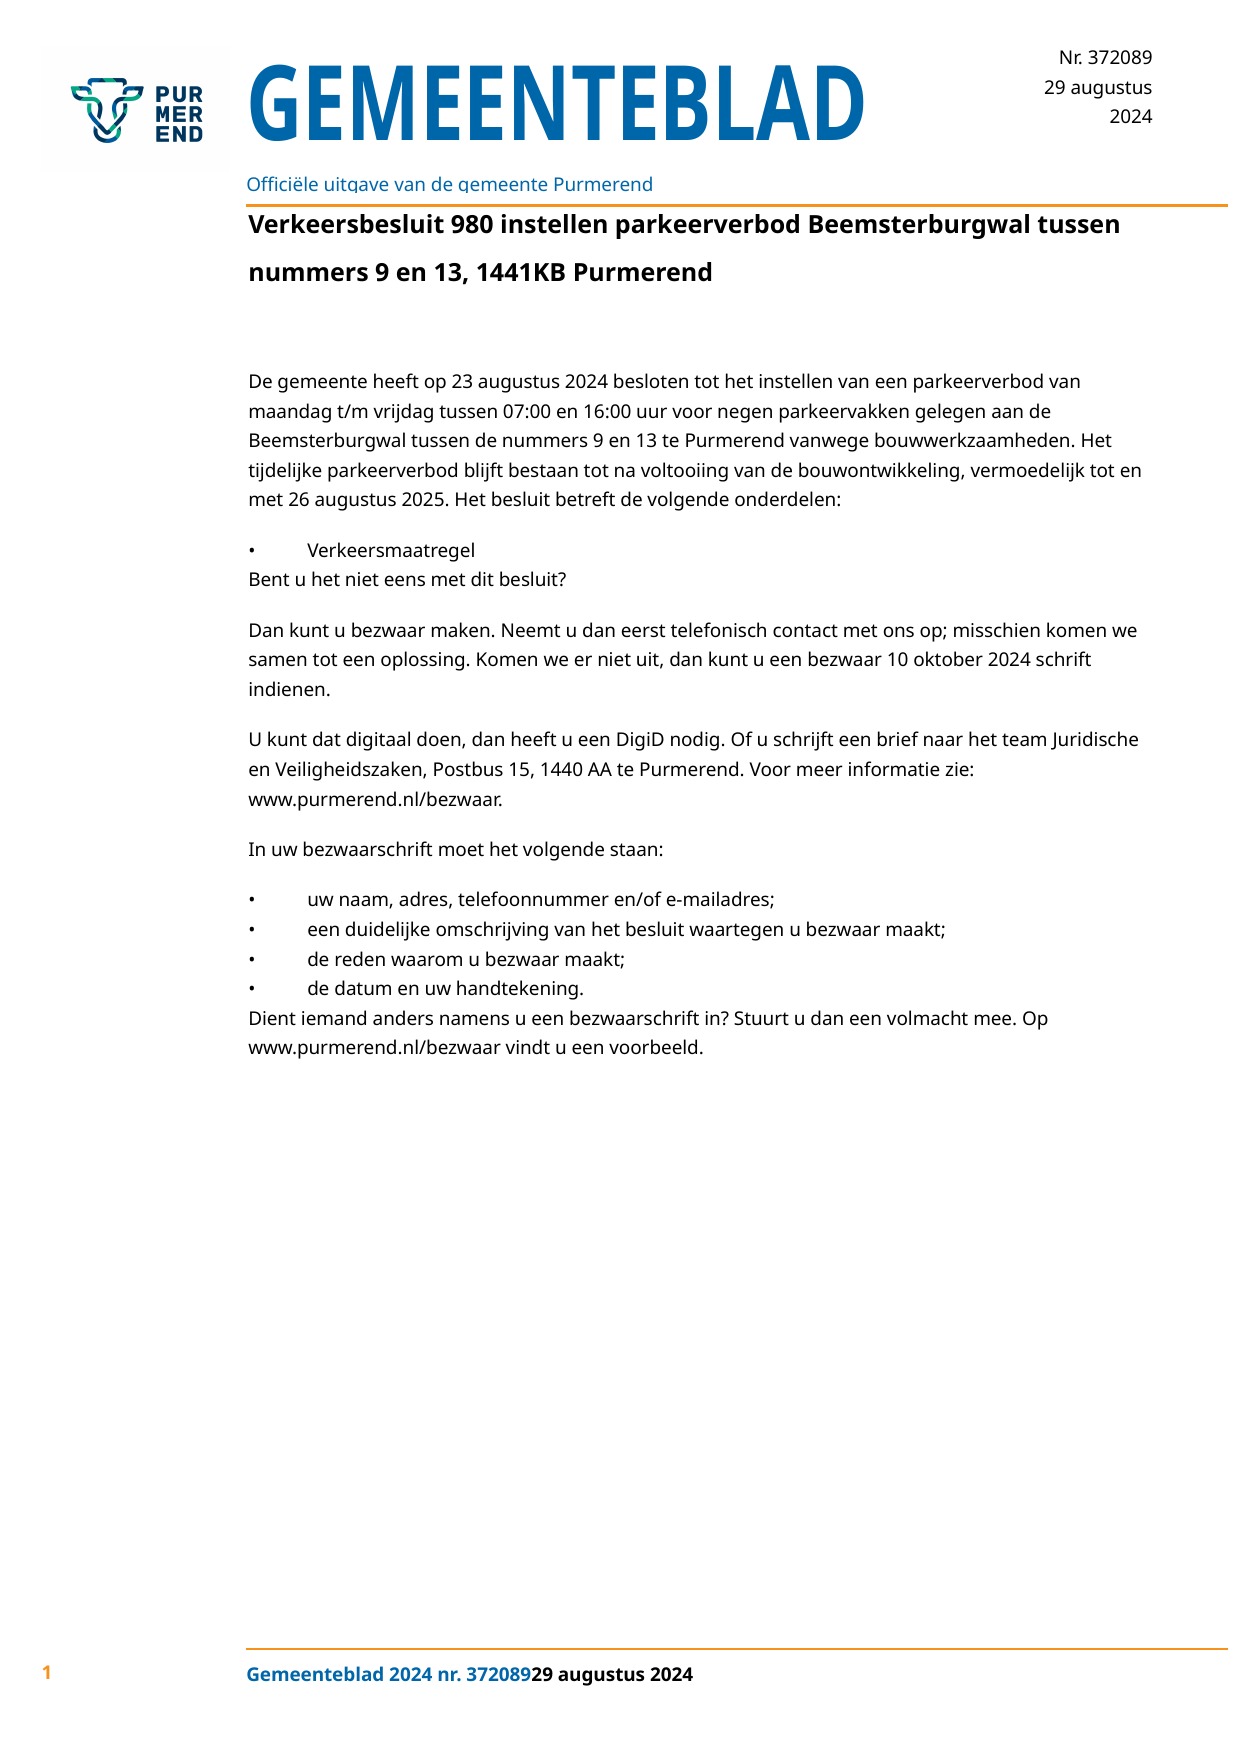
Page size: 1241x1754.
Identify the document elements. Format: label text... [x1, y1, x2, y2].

text Bent u het niet eens met dit besluit? [248, 567, 1152, 592]
text Dan kunt u bezwaar maken. Neemt u dan eerst telefonisch contact met ons op; misschien komen we samen tot een oplossing. Komen we er niet uit, dan kunt u een bezwaar 10 oktober 2024 schrift indienen. [248, 617, 1152, 702]
list Verkeersmaatregel [248, 537, 1152, 563]
picture [41, 47, 231, 172]
text In uw bezwaarschrift moet het volgende staan: [248, 836, 1152, 862]
list de reden waarom u bezwaar maakt; [248, 946, 1152, 972]
text Verkeersbesluit 980 instellen parkeerverbod Beemsterburgwal tussen nummers 9 en 13, 1441KB Purmerend [248, 207, 1152, 288]
list een duidelijke omschrijving van het besluit waartegen u bezwaar maakt; [248, 916, 1152, 942]
list uw naam, adres, telefoonnummer en/of e-mailadres; [248, 887, 1152, 912]
text De gemeente heeft op 23 augustus 2024 besloten tot het instellen van een parkeerverbod van maandag t/m vrijdag tussen 07:00 en 16:00 uur voor negen parkeervakken gelegen aan de Beemsterburgwal tussen de nummers 9 en 13 te Purmerend vanwege bouwwerkzaamheden. Het tijdelijke parkeerverbod blijft bestaan tot na voltooiing van de bouwontwikkeling, vermoedelijk tot en met 26 augustus 2025. Het besluit betreft de volgende onderdelen: [248, 368, 1152, 512]
list de datum en uw handtekening. [248, 975, 1152, 1001]
text Dient iemand anders namens u een bezwaarschrift in? Stuurt u dan een volmacht mee. Op www.purmerend.nl/bezwaar vindt u een voorbeeld. [248, 1005, 1152, 1060]
text U kunt dat digitaal doen, dan heeft u een DigiD nodig. Of u schrijft een brief naar het team Juridische en Veiligheidszaken, Postbus 15, 1440 AA te Purmerend. Voor meer informatie zie: www.purmerend.nl/bezwaar. [248, 727, 1152, 812]
